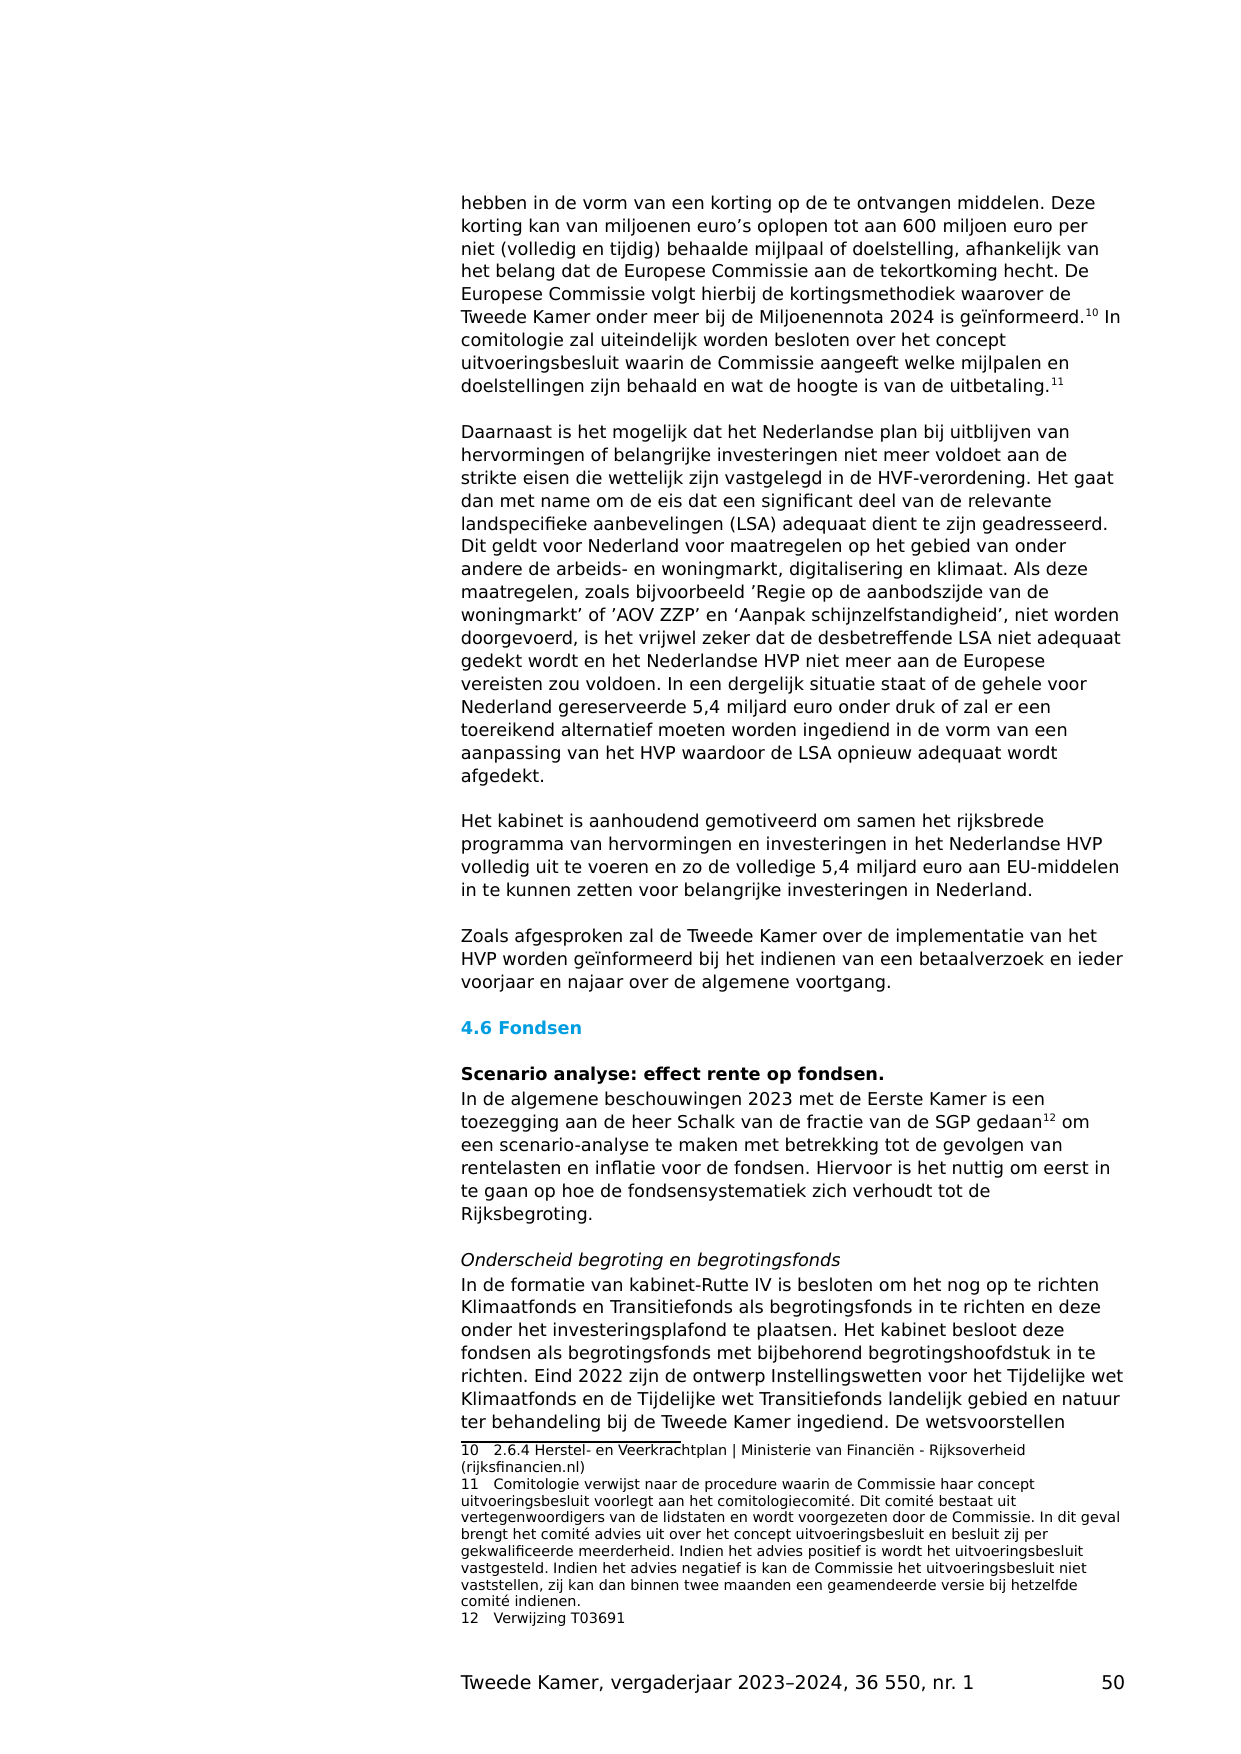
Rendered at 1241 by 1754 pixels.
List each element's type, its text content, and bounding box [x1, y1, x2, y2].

text In de algemene beschouwingen 2023 met de Eerste Kamer is een toezegging aan de heer Schalk van de fractie van de SGP gedaan om een scenario-analyse te maken met betrekking tot de gevolgen van rentelasten en inflatie voor de fondsen. Hiervoor is het nuttig om eerst in te gaan op hoe de fondsensystematiek zich verhoudt tot de Rijksbegroting. [461, 1087, 1125, 1225]
text Daarnaast is het mogelijk dat het Nederlandse plan bij uitblijven van hervormingen of belangrijke investeringen niet meer voldoet aan de strikte eisen die wettelijk zijn vastgelegd in de HVF-verordening. Het gaat dan met name om de eis dat een significant deel van de relevante landspecifieke aanbevelingen (LSA) adequaat dient te zijn geadresseerd. Dit geldt voor Nederland voor maatregelen op het gebied van onder andere de arbeids- en woningmarkt, digitalisering en klimaat. Als deze maatregelen, zoals bijvoorbeeld ’Regie op de aanbodszijde van de woningmarkt’ of ’AOV ZZP’ en ‘Aanpak schijnzelfstandigheid’, niet worden doorgevoerd, is het vrijwel zeker dat de desbetreffende LSA niet adequaat gedekt wordt en het Nederlandse HVP niet meer aan de Europese vereisten zou voldoen. In een dergelijk situatie staat of de gehele voor Nederland gereserveerde 5,4 miljard euro onder druk of zal er een toereikend alternatief moeten worden ingediend in de vorm van een aanpassing van het HVP waardoor de LSA opnieuw adequaat wordt afgedekt. [461, 420, 1125, 787]
text __2.6.4 Herstel- en Veerkrachtplan | Ministerie van Financiën - Rijksoverheid (rijksfinancien.nl) [461, 1442, 1125, 1476]
title 4.6 Fondsen [461, 1016, 1125, 1039]
text __Comitologie verwijst naar de procedure waarin de Commissie haar concept uitvoeringsbesluit voorlegt aan het comitologiecomité. Dit comité bestaat uit vertegenwoordigers van de lidstaten en wordt voorgezeten door de Commissie. In dit geval brengt het comité advies uit over het concept uitvoeringsbesluit en besluit zij per gekwalificeerde meerderheid. Indien het advies positief is wordt het uitvoeringsbesluit vastgesteld. Indien het advies negatief is kan de Commissie het uitvoeringsbesluit niet vaststellen, zij kan dan binnen twee maanden een geamendeerde versie bij hetzelfde comité indienen. [461, 1476, 1125, 1610]
text Het kabinet is aanhoudend gemotiveerd om samen het rijksbrede programma van hervormingen en investeringen in het Nederlandse HVP volledig uit te voeren en zo de volledige 5,4 miljard euro aan EU-middelen in te kunnen zetten voor belangrijke investeringen in Nederland. [461, 809, 1125, 901]
text hebben in de vorm van een korting op de te ontvangen middelen. Deze korting kan van miljoenen euro’s oplopen tot aan 600 miljoen euro per niet (volledig en tijdig) behaalde mijlpaal of doelstelling, afhankelijk van het belang dat de Europese Commissie aan de tekortkoming hecht. De Europese Commissie volgt hierbij de kortingsmethodiek waarover de Tweede Kamer onder meer bij de Miljoenennota 2024 is geïnformeerd. In comitologie zal uiteindelijk worden besloten over het concept uitvoeringsbesluit waarin de Commissie aangeeft welke mijlpalen en doelstellingen zijn behaald en wat de hoogte is van de uitbetaling. [461, 191, 1125, 397]
text In de formatie van kabinet-Rutte IV is besloten om het nog op te richten Klimaatfonds en Transitiefonds als begrotingsfonds in te richten en deze onder het investeringsplafond te plaatsen. Het kabinet besloot deze fondsen als begrotingsfonds met bĳbehorend begrotingshoofdstuk in te richten. Eind 2022 zĳn de ontwerp Instellingswetten voor het Tĳdelĳke wet Klimaatfonds en de Tĳdelĳke wet Transitiefonds landelĳk gebied en natuur ter behandeling bĳ de Tweede Kamer ingediend. De wetsvoorstellen [461, 1273, 1125, 1433]
text Zoals afgesproken zal de Tweede Kamer over de implementatie van het HVP worden geïnformeerd bij het indienen van een betaalverzoek en ieder voorjaar en najaar over de algemene voortgang. [461, 924, 1125, 993]
text Scenario analyse: effect rente op fondsen. [461, 1062, 1125, 1085]
text Onderscheid begroting en begrotingsfonds [461, 1248, 1125, 1271]
text __Verwijzing T03691 [461, 1610, 1125, 1627]
